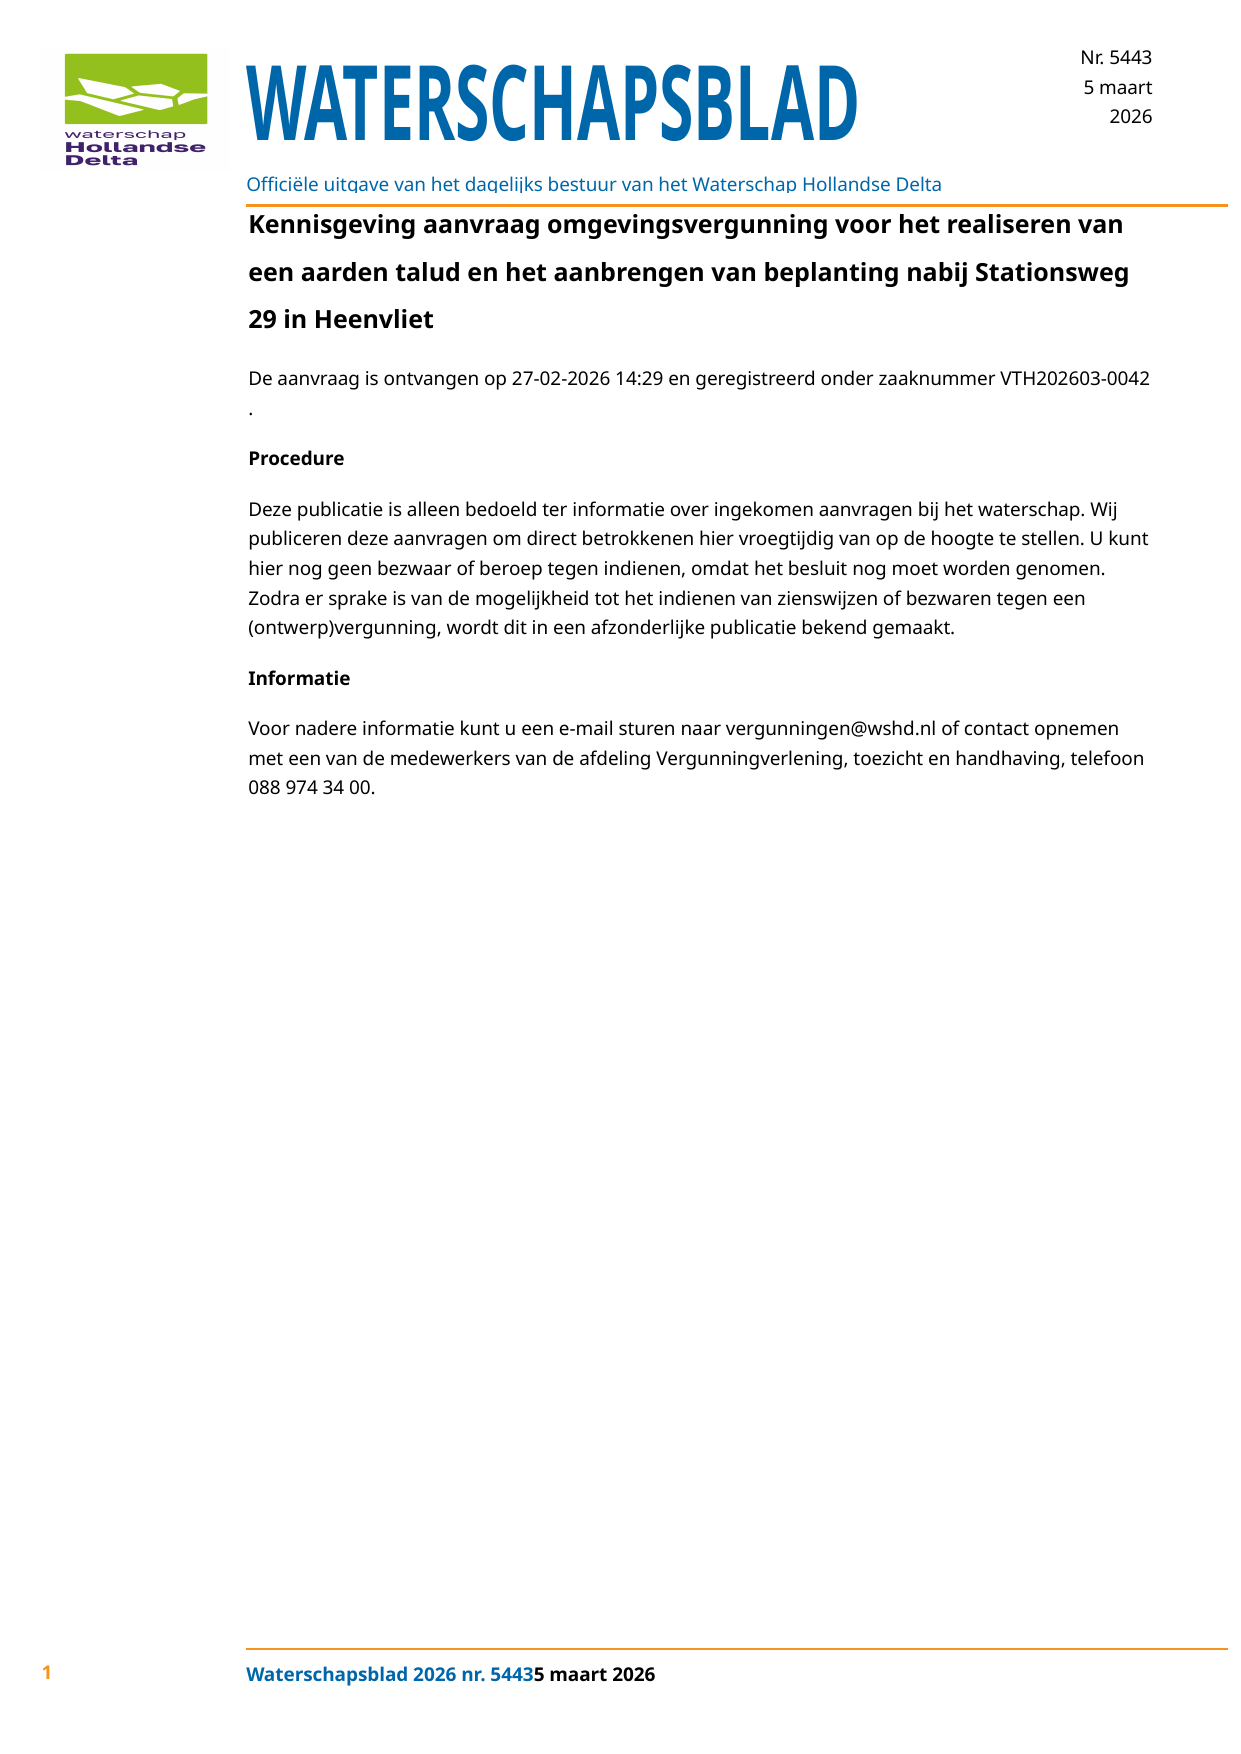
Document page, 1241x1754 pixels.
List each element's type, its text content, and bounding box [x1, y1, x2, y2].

text Informatie [248, 665, 1152, 690]
text De aanvraag is ontvangen op 27-02-2026 14:29 en geregistreerd onder zaaknummer VTH202603-0042 . [248, 366, 1152, 421]
text Kennisgeving aanvraag omgevingsvergunning voor het realiseren van een aarden talud en het aanbrengen van beplanting nabij Stationsweg 29 in Heenvliet [248, 207, 1152, 336]
picture [41, 47, 231, 172]
text Deze publicatie is alleen bedoeld ter informatie over ingekomen aanvragen bij het waterschap. Wij publiceren deze aanvragen om direct betrokkenen hier vroegtijdig van op de hoogte te stellen. U kunt hier nog geen bezwaar of beroep tegen indienen, omdat het besluit nog moet worden genomen. Zodra er sprake is van de mogelijkheid tot het indienen van zienswijzen of bezwaren tegen een (ontwerp)vergunning, wordt dit in een afzonderlijke publicatie bekend gemaakt. [248, 496, 1152, 640]
text Procedure [248, 446, 1152, 471]
text Voor nadere informatie kunt u een e-mail sturen naar vergunningen@wshd.nl of contact opnemen met een van de medewerkers van de afdeling Vergunningverlening, toezicht en handhaving, telefoon 088 974 34 00. [248, 715, 1152, 800]
